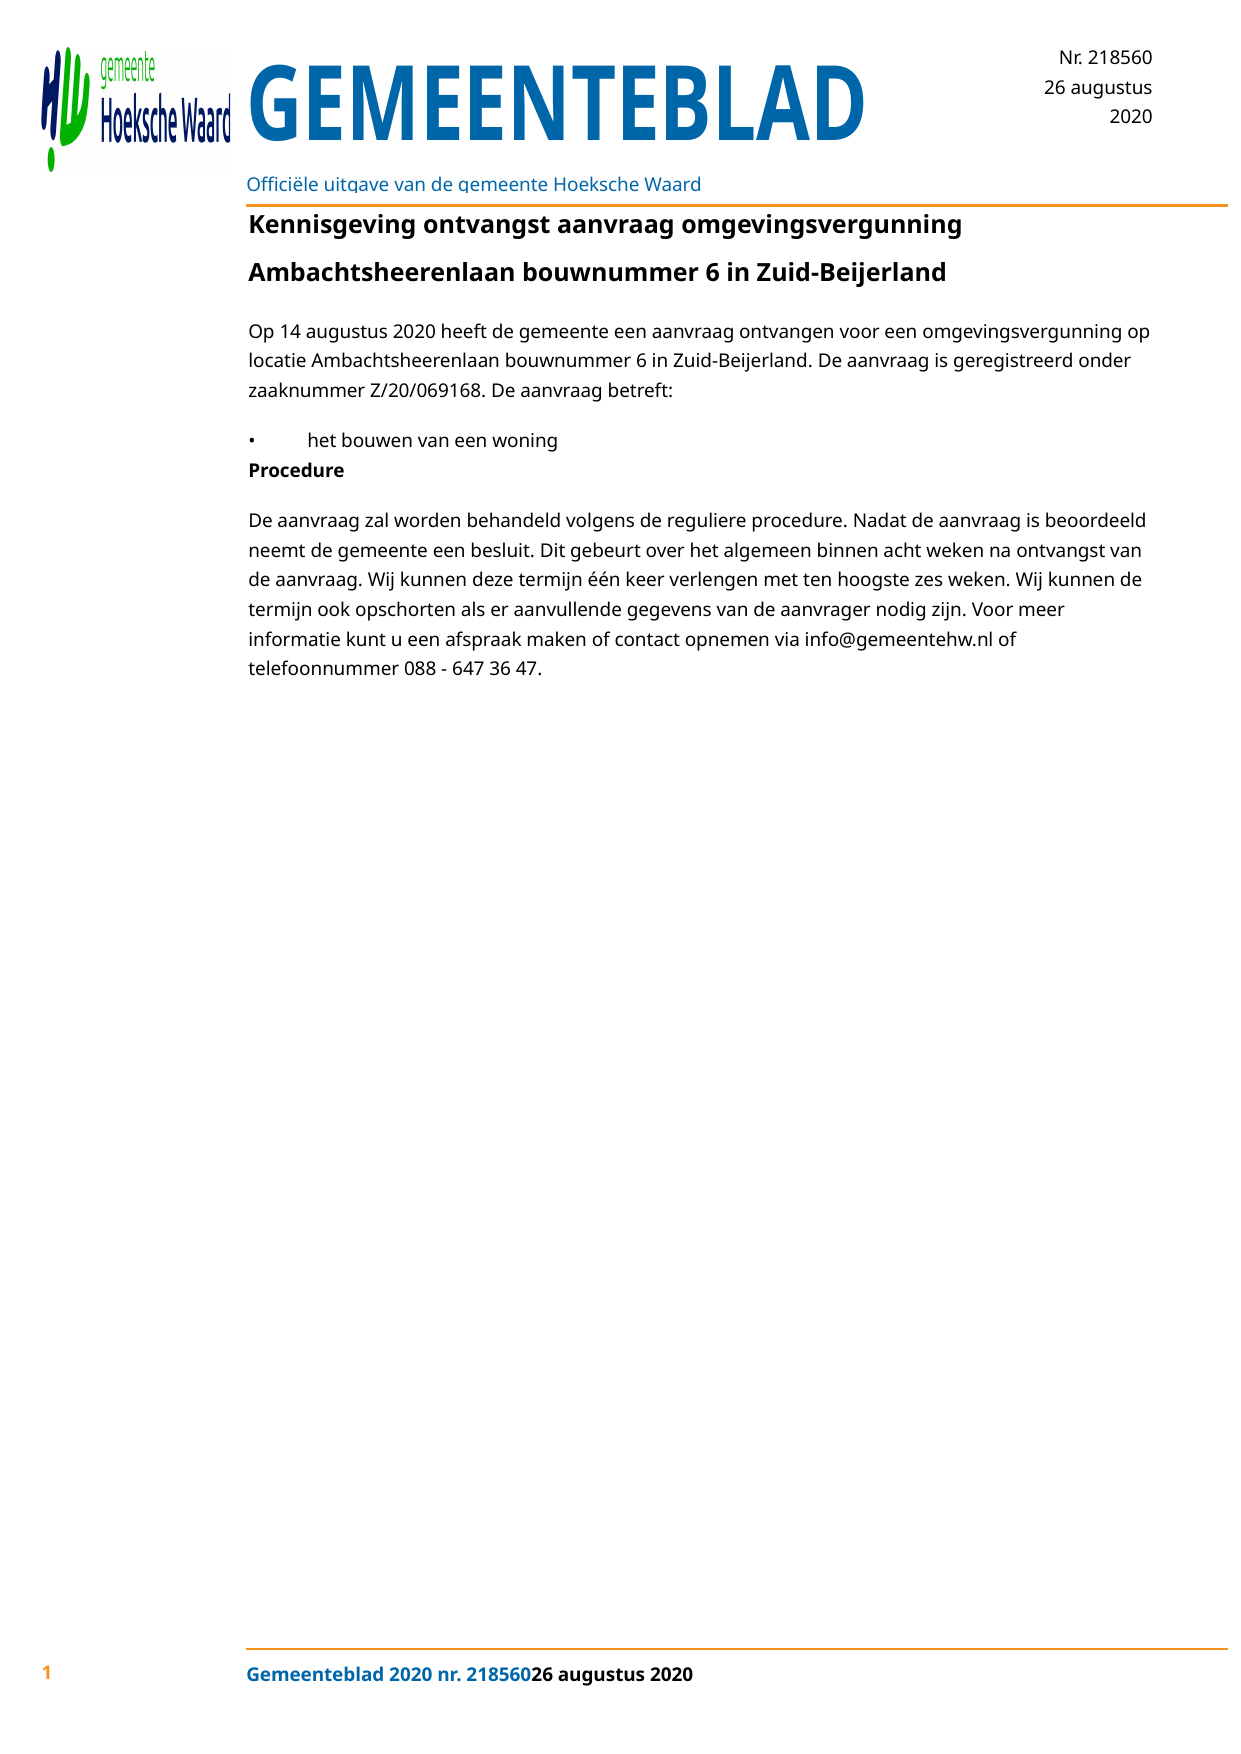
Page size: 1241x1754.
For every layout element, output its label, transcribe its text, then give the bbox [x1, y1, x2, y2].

text Procedure [248, 457, 1152, 483]
text De aanvraag zal worden behandeld volgens de reguliere procedure. Nadat de aanvraag is beoordeeld neemt de gemeente een besluit. Dit gebeurt over het algemeen binnen acht weken na ontvangst van de aanvraag. Wij kunnen deze termijn één keer verlengen met ten hoogste zes weken. Wij kunnen de termijn ook opschorten als er aanvullende gegevens van de aanvrager nodig zijn. Voor meer informatie kunt u een afspraak maken of contact opnemen via info@gemeentehw.nl of telefoonnummer 088 - 647 36 47. [248, 507, 1152, 681]
text Op 14 augustus 2020 heeft de gemeente een aanvraag ontvangen voor een omgevingsvergunning op locatie Ambachtsheerenlaan bouwnummer 6 in Zuid-Beijerland. De aanvraag is geregistreerd onder zaaknummer Z/20/069168. De aanvraag betreft: [248, 318, 1152, 403]
text Kennisgeving ontvangst aanvraag omgevingsvergunning Ambachtsheerenlaan bouwnummer 6 in Zuid-Beijerland [248, 207, 1152, 288]
picture [41, 47, 231, 172]
list het bouwen van een woning [248, 427, 1152, 453]
